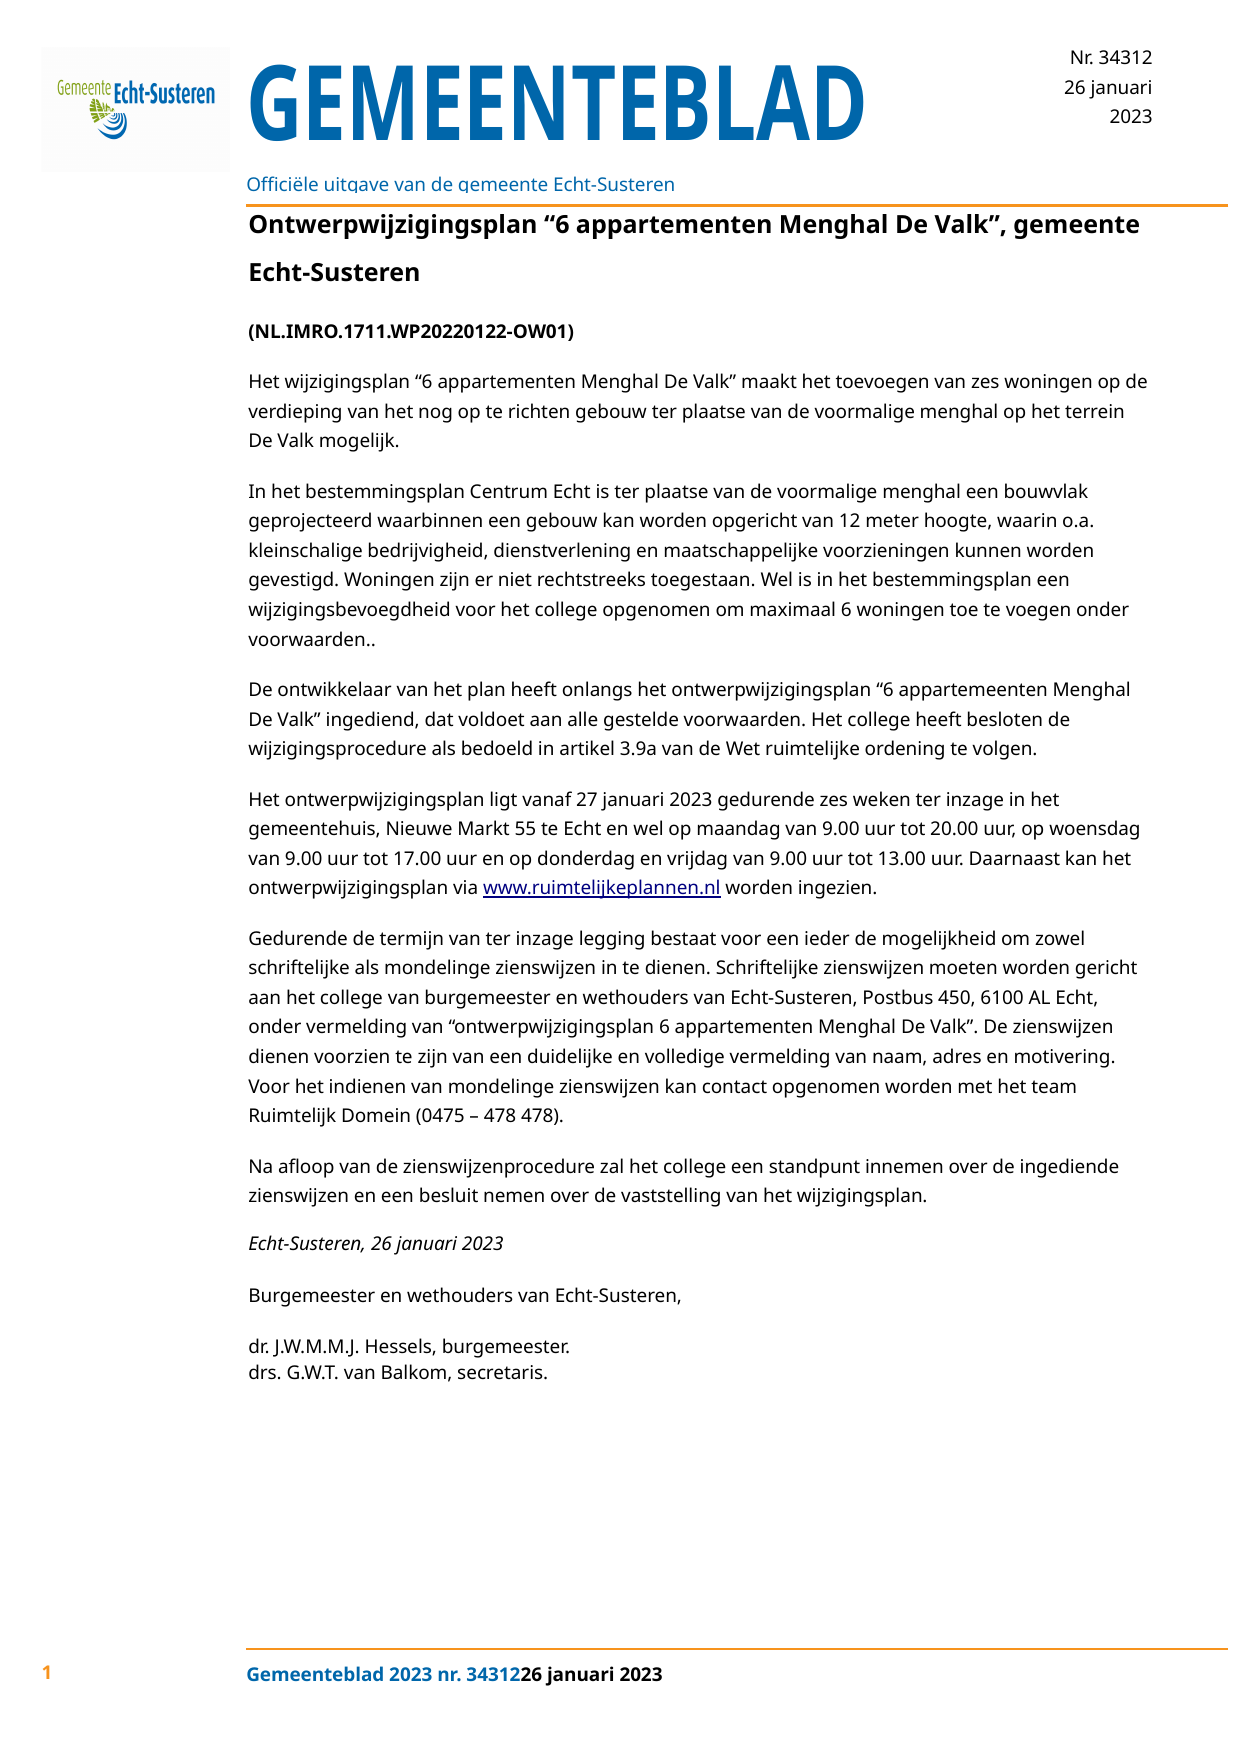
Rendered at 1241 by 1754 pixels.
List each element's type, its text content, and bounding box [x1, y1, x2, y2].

text Ontwerpwijzigingsplan “6 appartementen Menghal De Valk”, gemeente Echt-Susteren [248, 207, 1152, 288]
text In het bestemmingsplan Centrum Echt is ter plaatse van de voormalige menghal een bouwvlak geprojecteerd waarbinnen een gebouw kan worden opgericht van 12 meter hoogte, waarin o.a. kleinschalige bedrijvigheid, dienstverlening en maatschappelijke voorzieningen kunnen worden gevestigd. Woningen zijn er niet rechtstreeks toegestaan. Wel is in het bestemmingsplan een wijzigingsbevoegdheid voor het college opgenomen om maximaal 6 woningen toe te voegen onder voorwaarden.. [248, 478, 1152, 652]
picture [41, 47, 231, 172]
text Na afloop van de zienswijzenprocedure zal het college een standpunt innemen over de ingediende zienswijzen en een besluit nemen over de vaststelling van het wijzigingsplan. [248, 1153, 1152, 1208]
text (NL.IMRO.1711.WP20220122-OW01) [248, 318, 1152, 344]
text Echt-Susteren, 26 januari 2023 [248, 1230, 1152, 1256]
text drs. G.W.T. van Balkom, secretaris. [248, 1359, 1152, 1385]
text Het ontwerpwijzigingsplan ligt vanaf 27 januari 2023 gedurende zes weken ter inzage in het gemeentehuis, Nieuwe Markt 55 te Echt en wel op maandag van 9.00 uur tot 20.00 uur, op woensdag van 9.00 uur tot 17.00 uur en op donderdag en vrijdag van 9.00 uur tot 13.00 uur. Daarnaast kan het ontwerpwijzigingsplan via www.ruimtelijkeplannen.nl worden ingezien. [248, 786, 1152, 900]
text De ontwikkelaar van het plan heeft onlangs het ontwerpwijzigingsplan “6 appartemeenten Menghal De Valk” ingediend, dat voldoet aan alle gestelde voorwaarden. Het college heeft besloten de wijzigingsprocedure als bedoeld in artikel 3.9a van de Wet ruimtelijke ordening te volgen. [248, 676, 1152, 761]
text Het wijzigingsplan “6 appartementen Menghal De Valk” maakt het toevoegen van zes woningen op de verdieping van het nog op te richten gebouw ter plaatse van de voormalige menghal op het terrein De Valk mogelijk. [248, 368, 1152, 453]
text Gedurende de termijn van ter inzage legging bestaat voor een ieder de mogelijkheid om zowel schriftelijke als mondelinge zienswijzen in te dienen. Schriftelijke zienswijzen moeten worden gericht aan het college van burgemeester en wethouders van Echt-Susteren, Postbus 450, 6100 AL Echt, onder vermelding van “ontwerpwijzigingsplan 6 appartementen Menghal De Valk”. De zienswijzen dienen voorzien te zijn van een duidelijke en volledige vermelding van naam, adres en motivering. Voor het indienen van mondelinge zienswijzen kan contact opgenomen worden met het team Ruimtelijk Domein (0475 – 478 478). [248, 925, 1152, 1128]
text Burgemeester en wethouders van Echt-Susteren, [248, 1282, 1152, 1307]
text dr. J.W.M.M.J. Hessels, burgemeester. [248, 1333, 1152, 1359]
